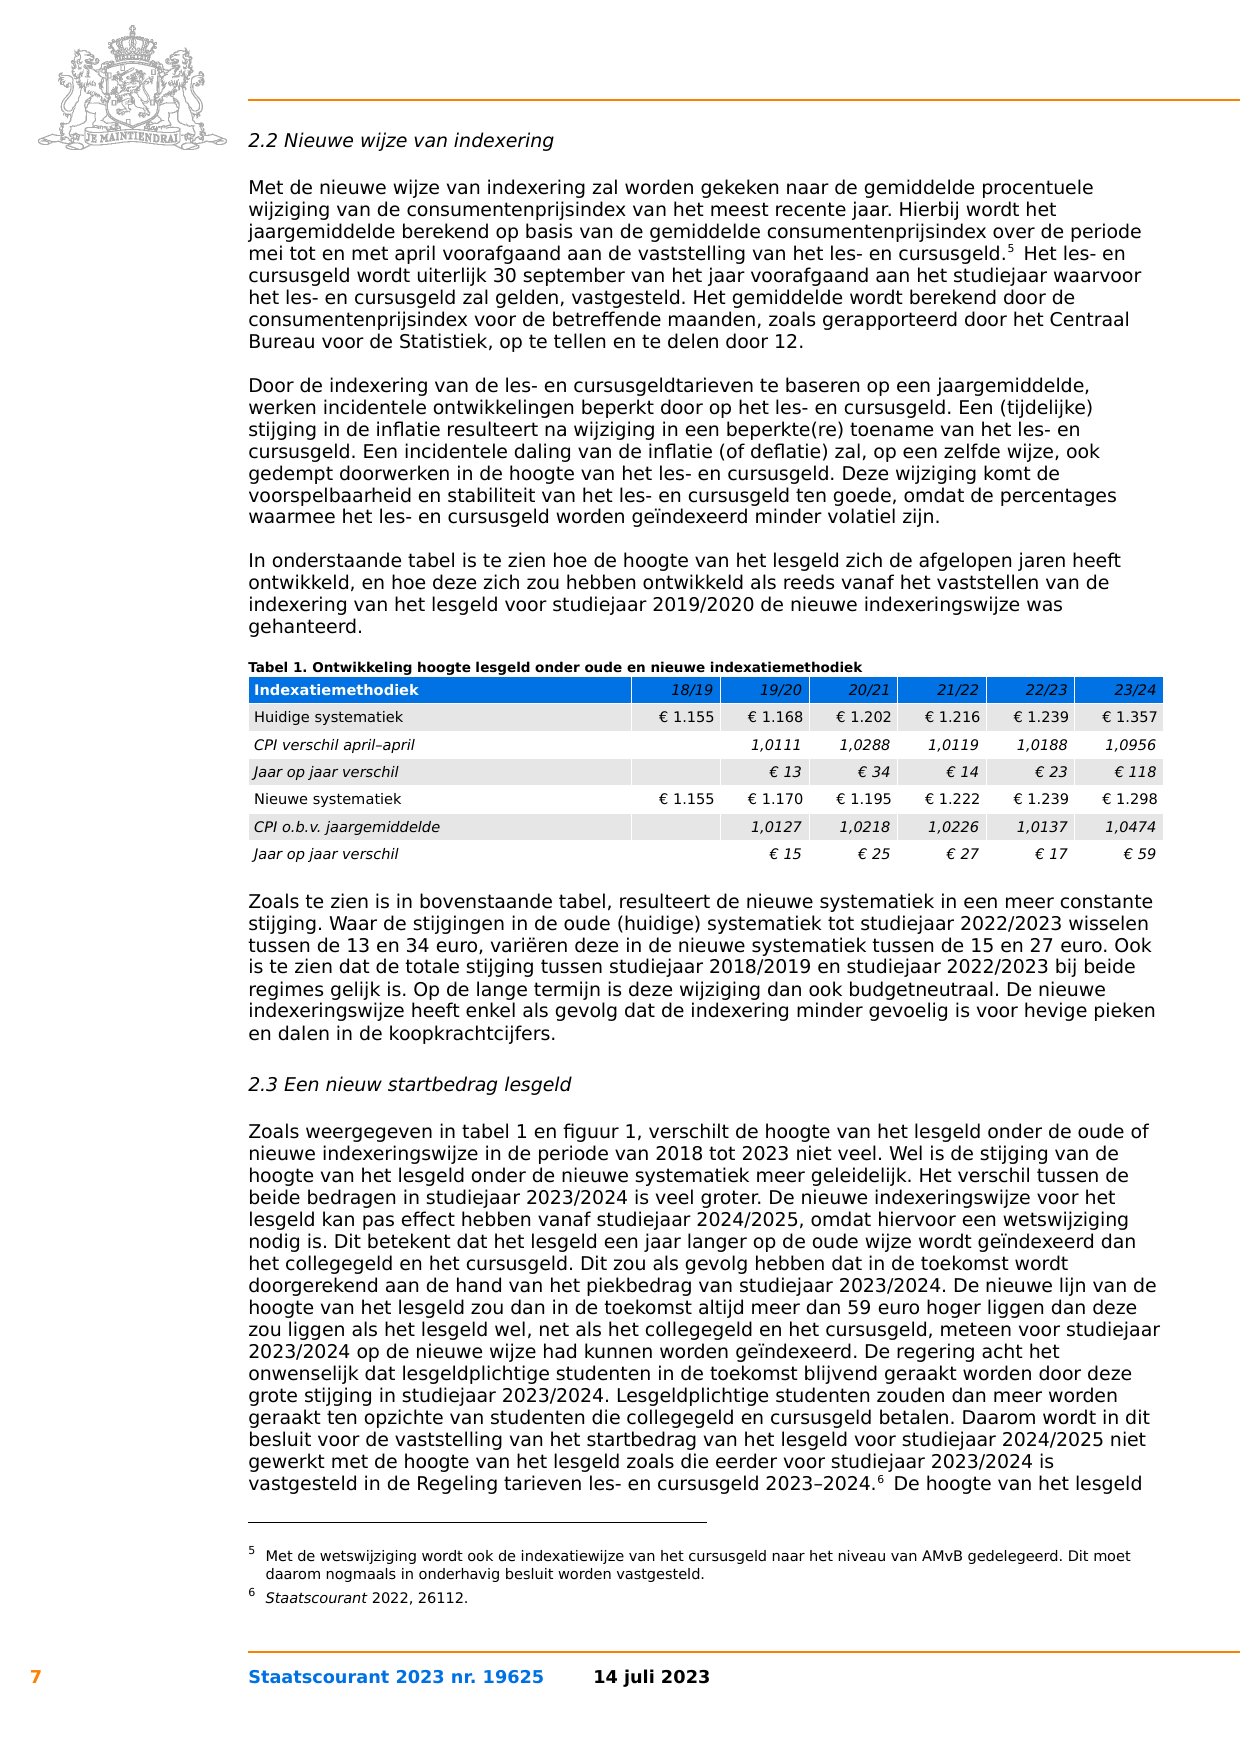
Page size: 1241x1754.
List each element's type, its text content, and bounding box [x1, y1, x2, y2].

table_cell 1,0111 [721, 732, 809, 758]
subtitle 2.2 Nieuwe wijze van indexering [248, 130, 1163, 152]
table_cell 1,0127 [721, 814, 809, 840]
table_cell [632, 841, 720, 868]
text Met de nieuwe wijze van indexering zal worden gekeken naar de gemiddelde procentuele wijziging van de consumentenprijsindex van het meest recente jaar. Hierbij wordt het jaargemiddelde berekend op basis van de gemiddelde consumentenprijsindex over de periode mei tot en met april voorafgaand aan de vaststelling van het les- en cursusgeld. Het les- en cursusgeld wordt uiterlijk 30 september van het jaar voorafgaand aan het studiejaar waarvoor het les- en cursusgeld zal gelden, vastgesteld. Het gemiddelde wordt berekend door de consumentenprijsindex voor de betreffende maanden, zoals gerapporteerd door het Centraal Bureau voor de Statistiek, op te tellen en te delen door 12. [248, 177, 1163, 353]
table_cell € 23 [987, 759, 1074, 785]
table_cell € 17 [987, 841, 1074, 868]
table_cell € 1.168 [721, 704, 809, 731]
table_cell 20/21 [810, 677, 897, 703]
table_cell € 1.155 [632, 704, 720, 731]
table_cell 18/19 [632, 677, 720, 703]
table_cell € 1.298 [1075, 786, 1163, 813]
table_cell € 1.195 [810, 786, 897, 813]
table_cell € 1.222 [898, 786, 986, 813]
table_header Tabel 1. Ontwikkeling hoogte lesgeld onder oude en nieuwe indexatiemethodiek [248, 660, 1163, 676]
table_cell 1,0956 [1075, 732, 1163, 758]
table_cell € 25 [810, 841, 897, 868]
table_cell 1,0188 [987, 732, 1074, 758]
table_cell CPI verschil april–april [249, 732, 631, 758]
table_cell € 1.239 [987, 786, 1074, 813]
picture [38, 25, 227, 150]
table_cell € 59 [1075, 841, 1163, 868]
table_cell Nieuwe systematiek [249, 786, 631, 813]
text Staatscourant 2022, 26112. [248, 1586, 1163, 1608]
table_cell [632, 732, 720, 758]
text Met de wetswijziging wordt ook de indexatiewijze van het cursusgeld naar het niveau van AMvB gedelegeerd. Dit moet daarom nogmaals in onderhavig besluit worden vastgesteld. [248, 1544, 1163, 1583]
table_cell 1,0137 [987, 814, 1074, 840]
table_cell CPI o.b.v. jaargemiddelde [249, 814, 631, 840]
table_cell [632, 759, 720, 785]
table_cell Huidige systematiek [249, 704, 631, 731]
table_cell € 14 [898, 759, 986, 785]
table_cell 1,0119 [898, 732, 986, 758]
table_cell € 15 [721, 841, 809, 868]
table_cell € 118 [1075, 759, 1163, 785]
table_cell € 1.155 [632, 786, 720, 813]
table_cell € 34 [810, 759, 897, 785]
table_cell € 1.216 [898, 704, 986, 731]
table_cell 19/20 [721, 677, 809, 703]
table_cell Jaar op jaar verschil [249, 759, 631, 785]
table_cell 1,0218 [810, 814, 897, 840]
text Zoals te zien is in bovenstaande tabel, resulteert de nieuwe systematiek in een meer constante stijging. Waar de stijgingen in de oude (huidige) systematiek tot studiejaar 2022/2023 wisselen tussen de 13 en 34 euro, variëren deze in de nieuwe systematiek tussen de 15 en 27 euro. Ook is te zien dat de totale stijging tussen studiejaar 2018/2019 en studiejaar 2022/2023 bij beide regimes gelijk is. Op de lange termijn is deze wijziging dan ook budgetneutraal. De nieuwe indexeringswijze heeft enkel als gevolg dat de indexering minder gevoelig is voor hevige pieken en dalen in de koopkrachtcijfers. [248, 891, 1163, 1044]
table_cell € 1.170 [721, 786, 809, 813]
table_cell 21/22 [898, 677, 986, 703]
table_cell € 13 [721, 759, 809, 785]
table_cell 1,0288 [810, 732, 897, 758]
table_cell 1,0226 [898, 814, 986, 840]
table_cell 1,0474 [1075, 814, 1163, 840]
table_cell [632, 814, 720, 840]
text In onderstaande tabel is te zien hoe de hoogte van het lesgeld zich de afgelopen jaren heeft ontwikkeld, en hoe deze zich zou hebben ontwikkeld als reeds vanaf het vaststellen van de indexering van het lesgeld voor studiejaar 2019/2020 de nieuwe indexeringswijze was gehanteerd. [248, 550, 1163, 638]
table_cell 22/23 [987, 677, 1074, 703]
table_cell Indexatiemethodiek [249, 677, 631, 703]
text Zoals weergegeven in tabel 1 en figuur 1, verschilt de hoogte van het lesgeld onder de oude of nieuwe indexeringswijze in de periode van 2018 tot 2023 niet veel. Wel is de stijging van de hoogte van het lesgeld onder de nieuwe systematiek meer geleidelijk. Het verschil tussen de beide bedragen in studiejaar 2023/2024 is veel groter. De nieuwe indexeringswijze voor het lesgeld kan pas effect hebben vanaf studiejaar 2024/2025, omdat hiervoor een wetswijziging nodig is. Dit betekent dat het lesgeld een jaar langer op de oude wijze wordt geïndexeerd dan het collegegeld en het cursusgeld. Dit zou als gevolg hebben dat in de toekomst wordt doorgerekend aan de hand van het piekbedrag van studiejaar 2023/2024. De nieuwe lijn van de hoogte van het lesgeld zou dan in de toekomst altijd meer dan 59 euro hoger liggen dan deze zou liggen als het lesgeld wel, net als het collegegeld en het cursusgeld, meteen voor studiejaar 2023/2024 op de nieuwe wijze had kunnen worden geïndexeerd. De regering acht het onwenselijk dat lesgeldplichtige studenten in de toekomst blijvend geraakt worden door deze grote stijging in studiejaar 2023/2024. Lesgeldplichtige studenten zouden dan meer worden geraakt ten opzichte van studenten die collegegeld en cursusgeld betalen. Daarom wordt in dit besluit voor de vaststelling van het startbedrag van het lesgeld voor studiejaar 2024/2025 niet gewerkt met de hoogte van het lesgeld zoals die eerder voor studiejaar 2023/2024 is vastgesteld in de Regeling tarieven les- en cursusgeld 2023–2024. De hoogte van het lesgeld [248, 1121, 1163, 1495]
table_cell € 1.357 [1075, 704, 1163, 731]
table_cell 23/24 [1075, 677, 1163, 703]
table_cell € 1.202 [810, 704, 897, 731]
text Door de indexering van de les- en cursusgeldtarieven te baseren op een jaargemiddelde, werken incidentele ontwikkelingen beperkt door op het les- en cursusgeld. Een (tijdelijke) stijging in de inflatie resulteert na wijziging in een beperkte(re) toename van het les- en cursusgeld. Een incidentele daling van de inflatie (of deflatie) zal, op een zelfde wijze, ook gedempt doorwerken in de hoogte van het les- en cursusgeld. Deze wijziging komt de voorspelbaarheid en stabiliteit van het les- en cursusgeld ten goede, omdat de percentages waarmee het les- en cursusgeld worden geïndexeerd minder volatiel zijn. [248, 374, 1163, 528]
table_cell Jaar op jaar verschil [249, 841, 631, 868]
table_cell € 27 [898, 841, 986, 868]
table_cell € 1.239 [987, 704, 1074, 731]
subtitle 2.3 Een nieuw startbedrag lesgeld [248, 1074, 1163, 1096]
